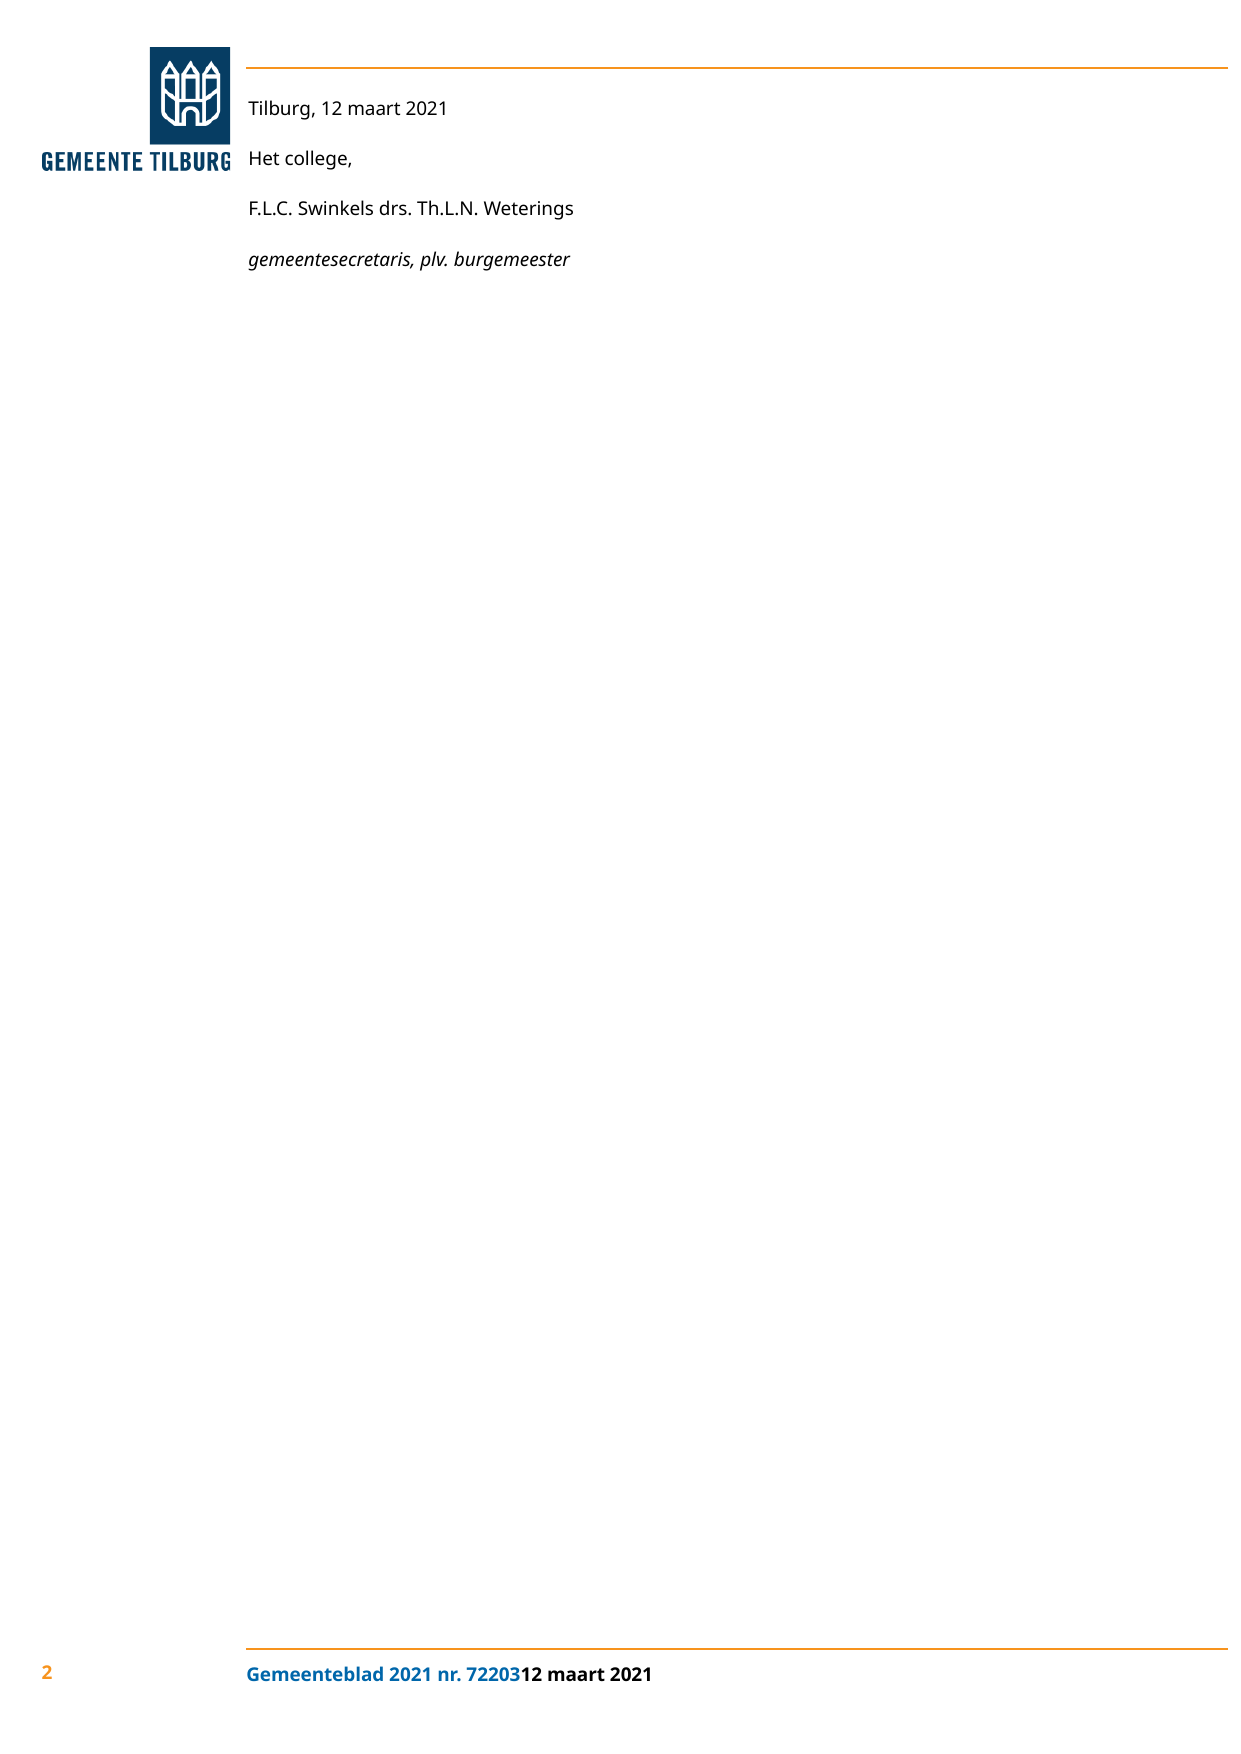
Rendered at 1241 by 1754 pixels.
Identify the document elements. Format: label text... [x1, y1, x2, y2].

picture [41, 47, 231, 172]
text gemeentesecretaris, plv. burgemeester [248, 246, 1152, 272]
text Het college, [248, 145, 1152, 171]
text F.L.C. Swinkels drs. Th.L.N. Weterings [248, 196, 1152, 221]
text Tilburg, 12 maart 2021 [248, 95, 1152, 121]
